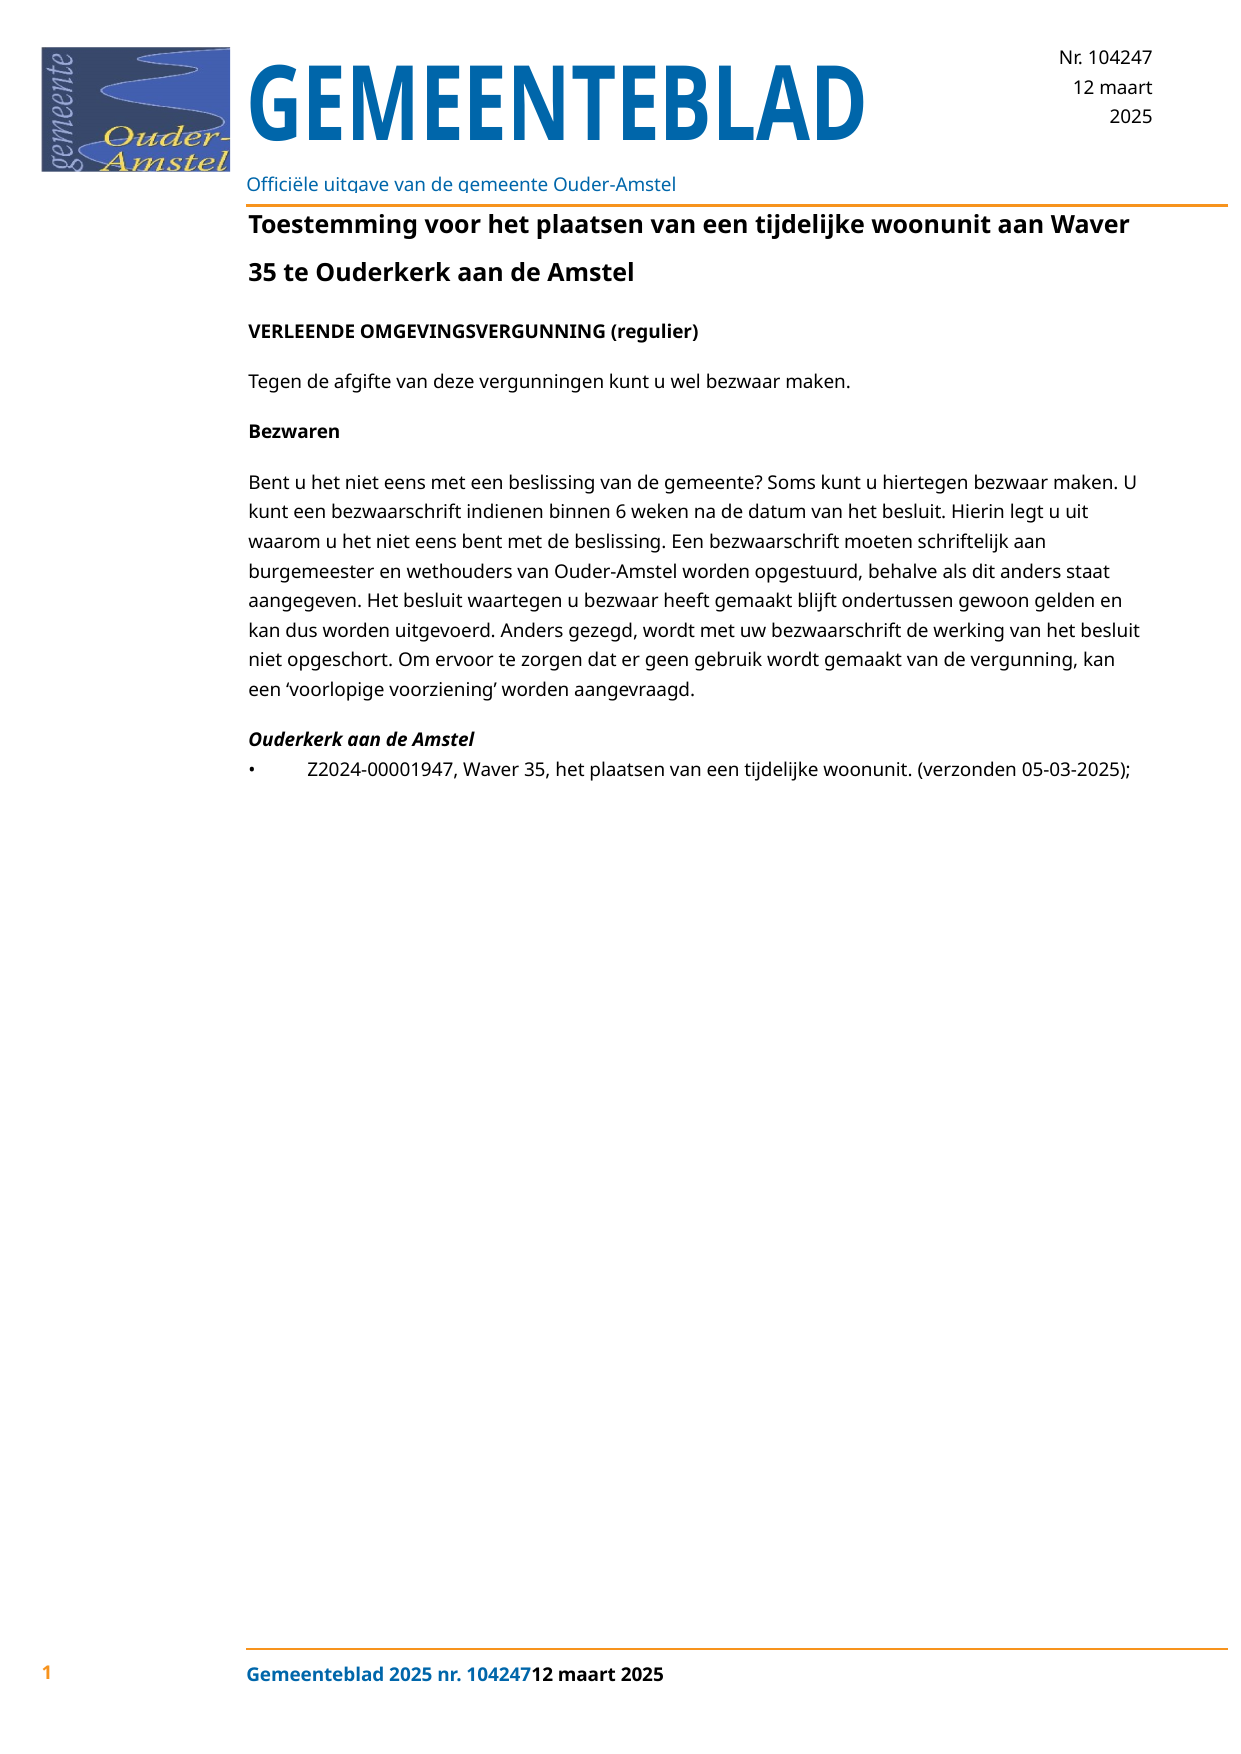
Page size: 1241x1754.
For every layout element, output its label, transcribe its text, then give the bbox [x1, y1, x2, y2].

picture [41, 47, 231, 172]
text Tegen de afgifte van deze vergunningen kunt u wel bezwaar maken. [248, 368, 1152, 394]
text VERLEENDE OMGEVINGSVERGUNNING (regulier) [248, 318, 1152, 344]
text Bent u het niet eens met een beslissing van de gemeente? Soms kunt u hiertegen bezwaar maken. U kunt een bezwaarschrift indienen binnen 6 weken na de datum van het besluit. Hierin legt u uit waarom u het niet eens bent met de beslissing. Een bezwaarschrift moeten schriftelijk aan burgemeester en wethouders van Ouder-Amstel worden opgestuurd, behalve als dit anders staat aangegeven. Het besluit waartegen u bezwaar heeft gemaakt blijft ondertussen gewoon gelden en kan dus worden uitgevoerd. Anders gezegd, wordt met uw bezwaarschrift de werking van het besluit niet opgeschort. Om ervoor te zorgen dat er geen gebruik wordt gemaakt van de vergunning, kan een ‘voorlopige voorziening’ worden aangevraagd. [248, 469, 1152, 702]
text Ouderkerk aan de Amstel [248, 727, 1152, 752]
list Z2024-00001947, Waver 35, het plaatsen van een tijdelijke woonunit. (verzonden 05-03-2025); [248, 756, 1152, 782]
text Bezwaren [248, 419, 1152, 444]
text Toestemming voor het plaatsen van een tijdelijke woonunit aan Waver 35 te Ouderkerk aan de Amstel [248, 207, 1152, 288]
